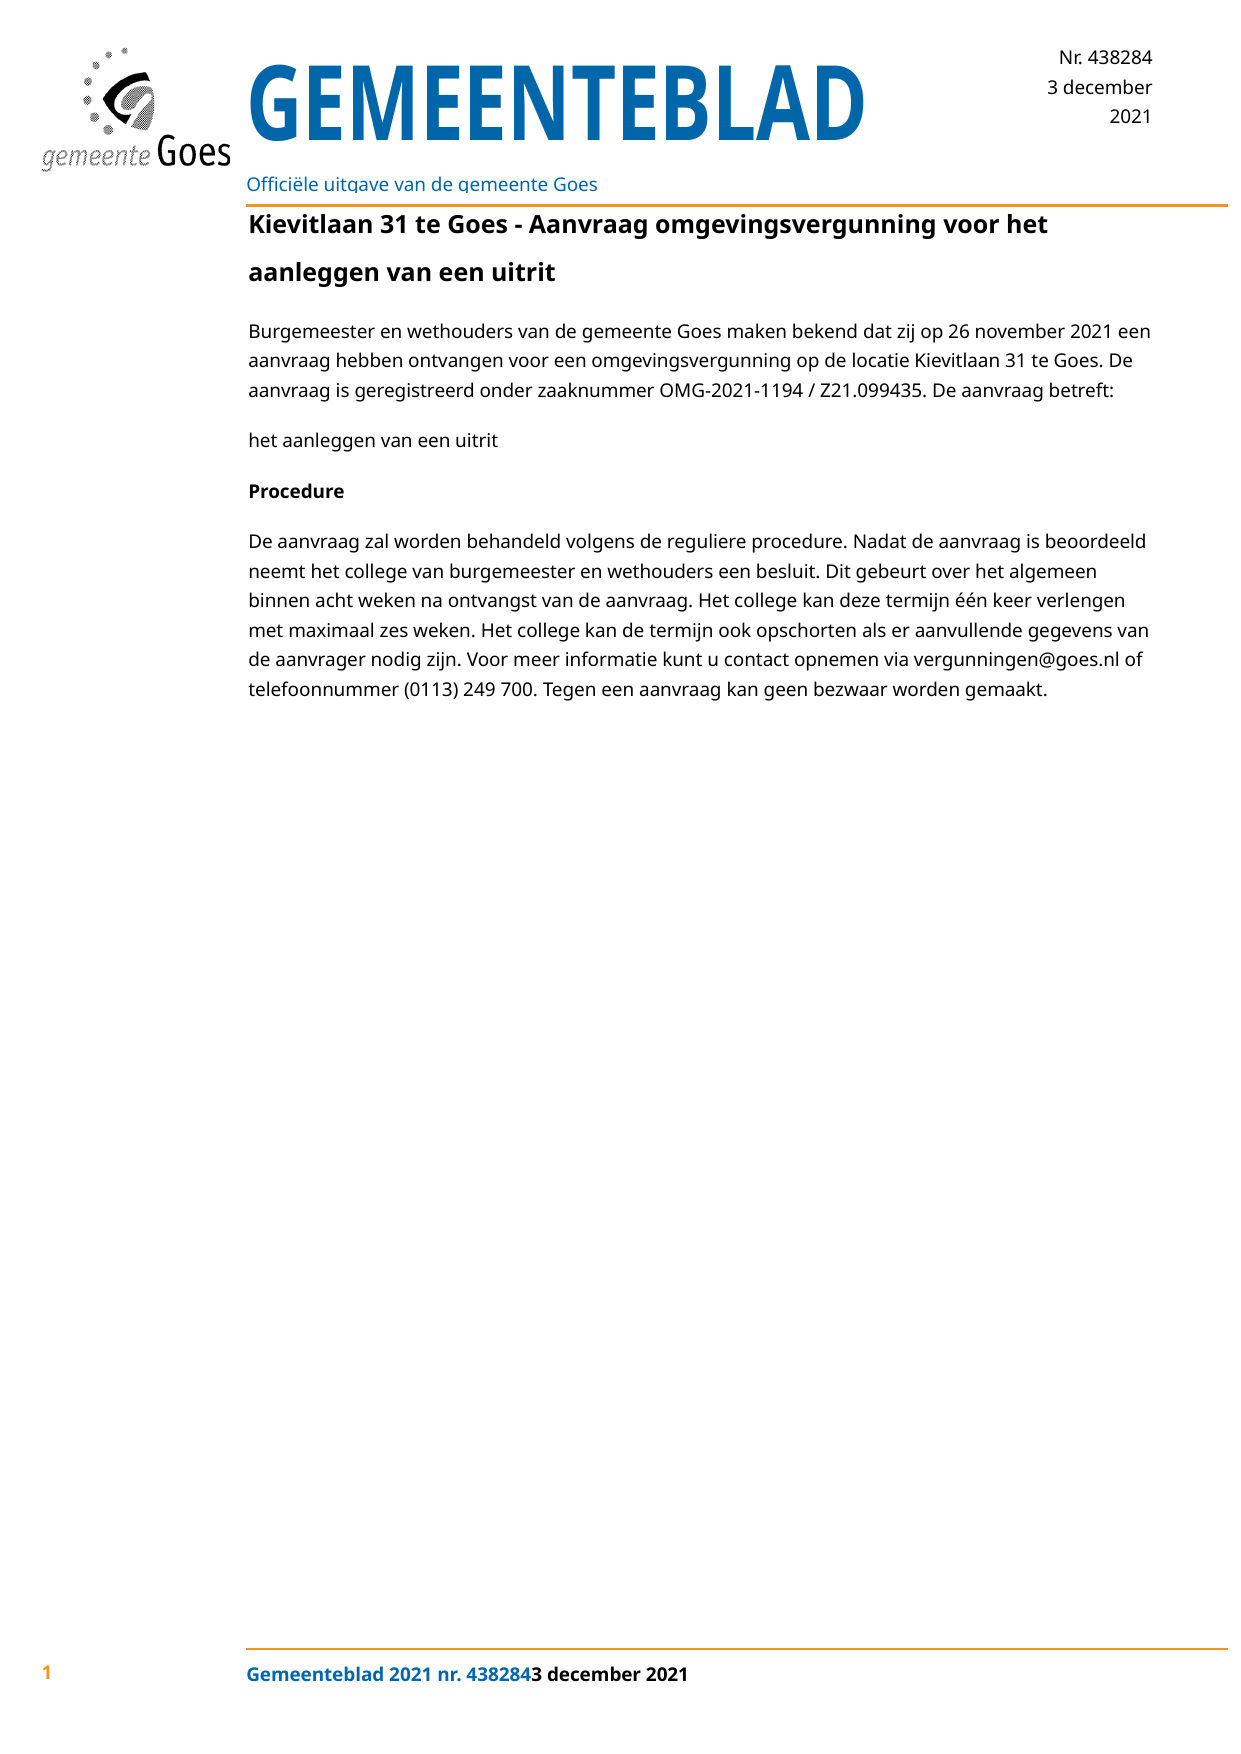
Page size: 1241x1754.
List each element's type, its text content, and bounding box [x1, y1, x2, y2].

text De aanvraag zal worden behandeld volgens de reguliere procedure. Nadat de aanvraag is beoordeeld neemt het college van burgemeester en wethouders een besluit. Dit gebeurt over het algemeen binnen acht weken na ontvangst van de aanvraag. Het college kan deze termijn één keer verlengen met maximaal zes weken. Het college kan de termijn ook opschorten als er aanvullende gegevens van de aanvrager nodig zijn. Voor meer informatie kunt u contact opnemen via vergunningen@goes.nl of telefoonnummer (0113) 249 700. Tegen een aanvraag kan geen bezwaar worden gemaakt. [248, 528, 1152, 702]
text Kievitlaan 31 te Goes - Aanvraag omgevingsvergunning voor het aanleggen van een uitrit [248, 207, 1152, 288]
text Procedure [248, 478, 1152, 504]
text Burgemeester en wethouders van de gemeente Goes maken bekend dat zij op 26 november 2021 een aanvraag hebben ontvangen voor een omgevingsvergunning op de locatie Kievitlaan 31 te Goes. De aanvraag is geregistreerd onder zaaknummer OMG-2021-1194 / Z21.099435. De aanvraag betreft: [248, 318, 1152, 403]
picture [41, 47, 231, 172]
text het aanleggen van een uitrit [248, 427, 1152, 453]
